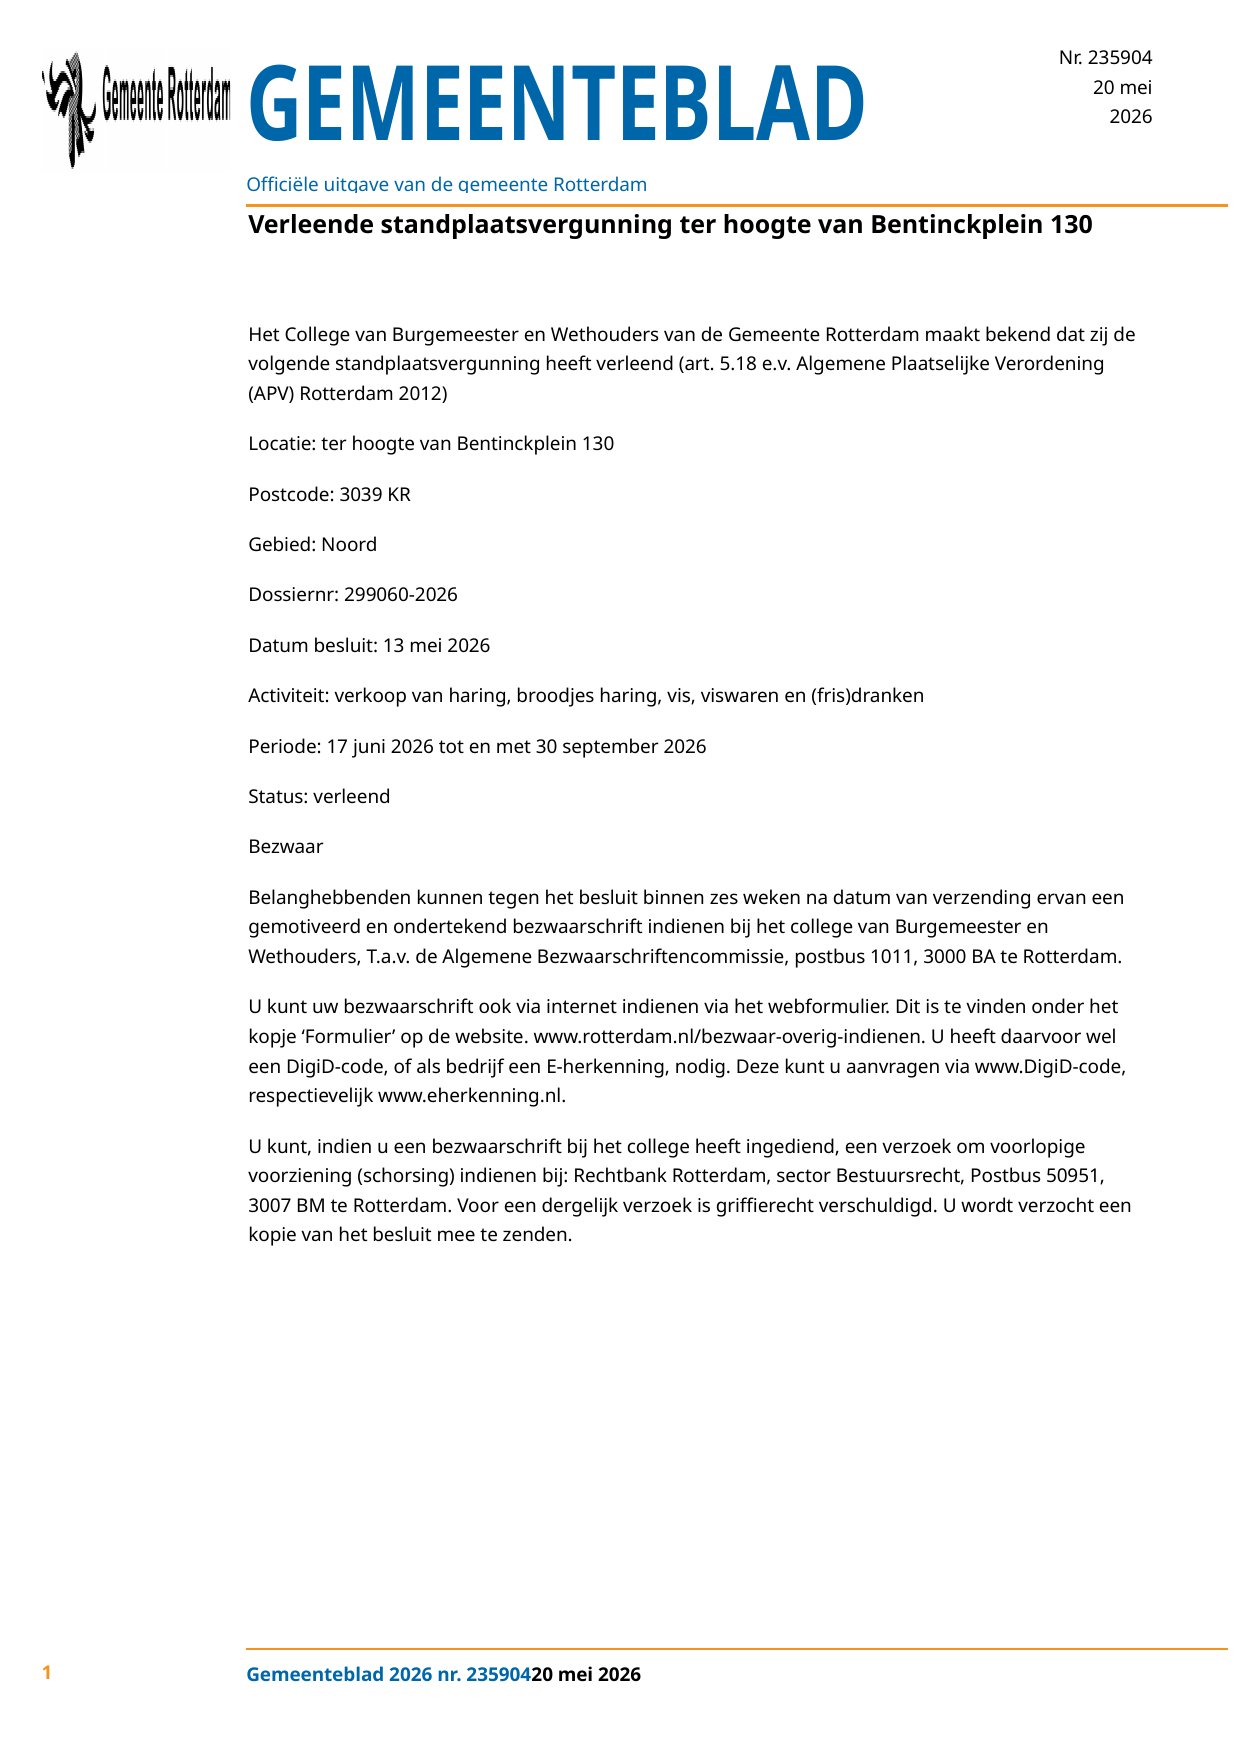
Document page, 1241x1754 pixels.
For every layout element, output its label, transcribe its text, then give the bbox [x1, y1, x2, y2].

text U kunt, indien u een bezwaarschrift bij het college heeft ingediend, een verzoek om voorlopige voorziening (schorsing) indienen bij: Rechtbank Rotterdam, sector Bestuursrecht, Postbus 50951, 3007 BM te Rotterdam. Voor een dergelijk verzoek is griffierecht verschuldigd. U wordt verzocht een kopie van het besluit mee te zenden. [248, 1133, 1152, 1247]
text Verleende standplaatsvergunning ter hoogte van Bentinckplein 130 [248, 207, 1152, 241]
text Activiteit: verkoop van haring, broodjes haring, vis, viswaren en (fris)dranken [248, 682, 1152, 708]
text Bezwaar [248, 834, 1152, 859]
text Periode: 17 juni 2026 tot en met 30 september 2026 [248, 733, 1152, 758]
text Locatie: ter hoogte van Bentinckplein 130 [248, 430, 1152, 456]
text Status: verleend [248, 783, 1152, 809]
text Postcode: 3039 KR [248, 481, 1152, 506]
text U kunt uw bezwaarschrift ook via internet indienen via het webformulier. Dit is te vinden onder het kopje ‘Formulier’ op de website. www.rotterdam.nl/bezwaar-overig-indienen. U heeft daarvoor wel een DigiD-code, of als bedrijf een E-herkenning, nodig. Deze kunt u aanvragen via www.DigiD-code, respectievelijk www.eherkenning.nl. [248, 994, 1152, 1108]
text Belanghebbenden kunnen tegen het besluit binnen zes weken na datum van verzending ervan een gemotiveerd en ondertekend bezwaarschrift indienen bij het college van Burgemeester en Wethouders, T.a.v. de Algemene Bezwaarschriftencommissie, postbus 1011, 3000 BA te Rotterdam. [248, 884, 1152, 969]
text Dossiernr: 299060-2026 [248, 582, 1152, 607]
text Het College van Burgemeester en Wethouders van de Gemeente Rotterdam maakt bekend dat zij de volgende standplaatsvergunning heeft verleend (art. 5.18 e.v. Algemene Plaatselijke Verordening (APV) Rotterdam 2012) [248, 321, 1152, 406]
text Datum besluit: 13 mei 2026 [248, 632, 1152, 658]
text Gebied: Noord [248, 531, 1152, 557]
picture [41, 47, 231, 172]
